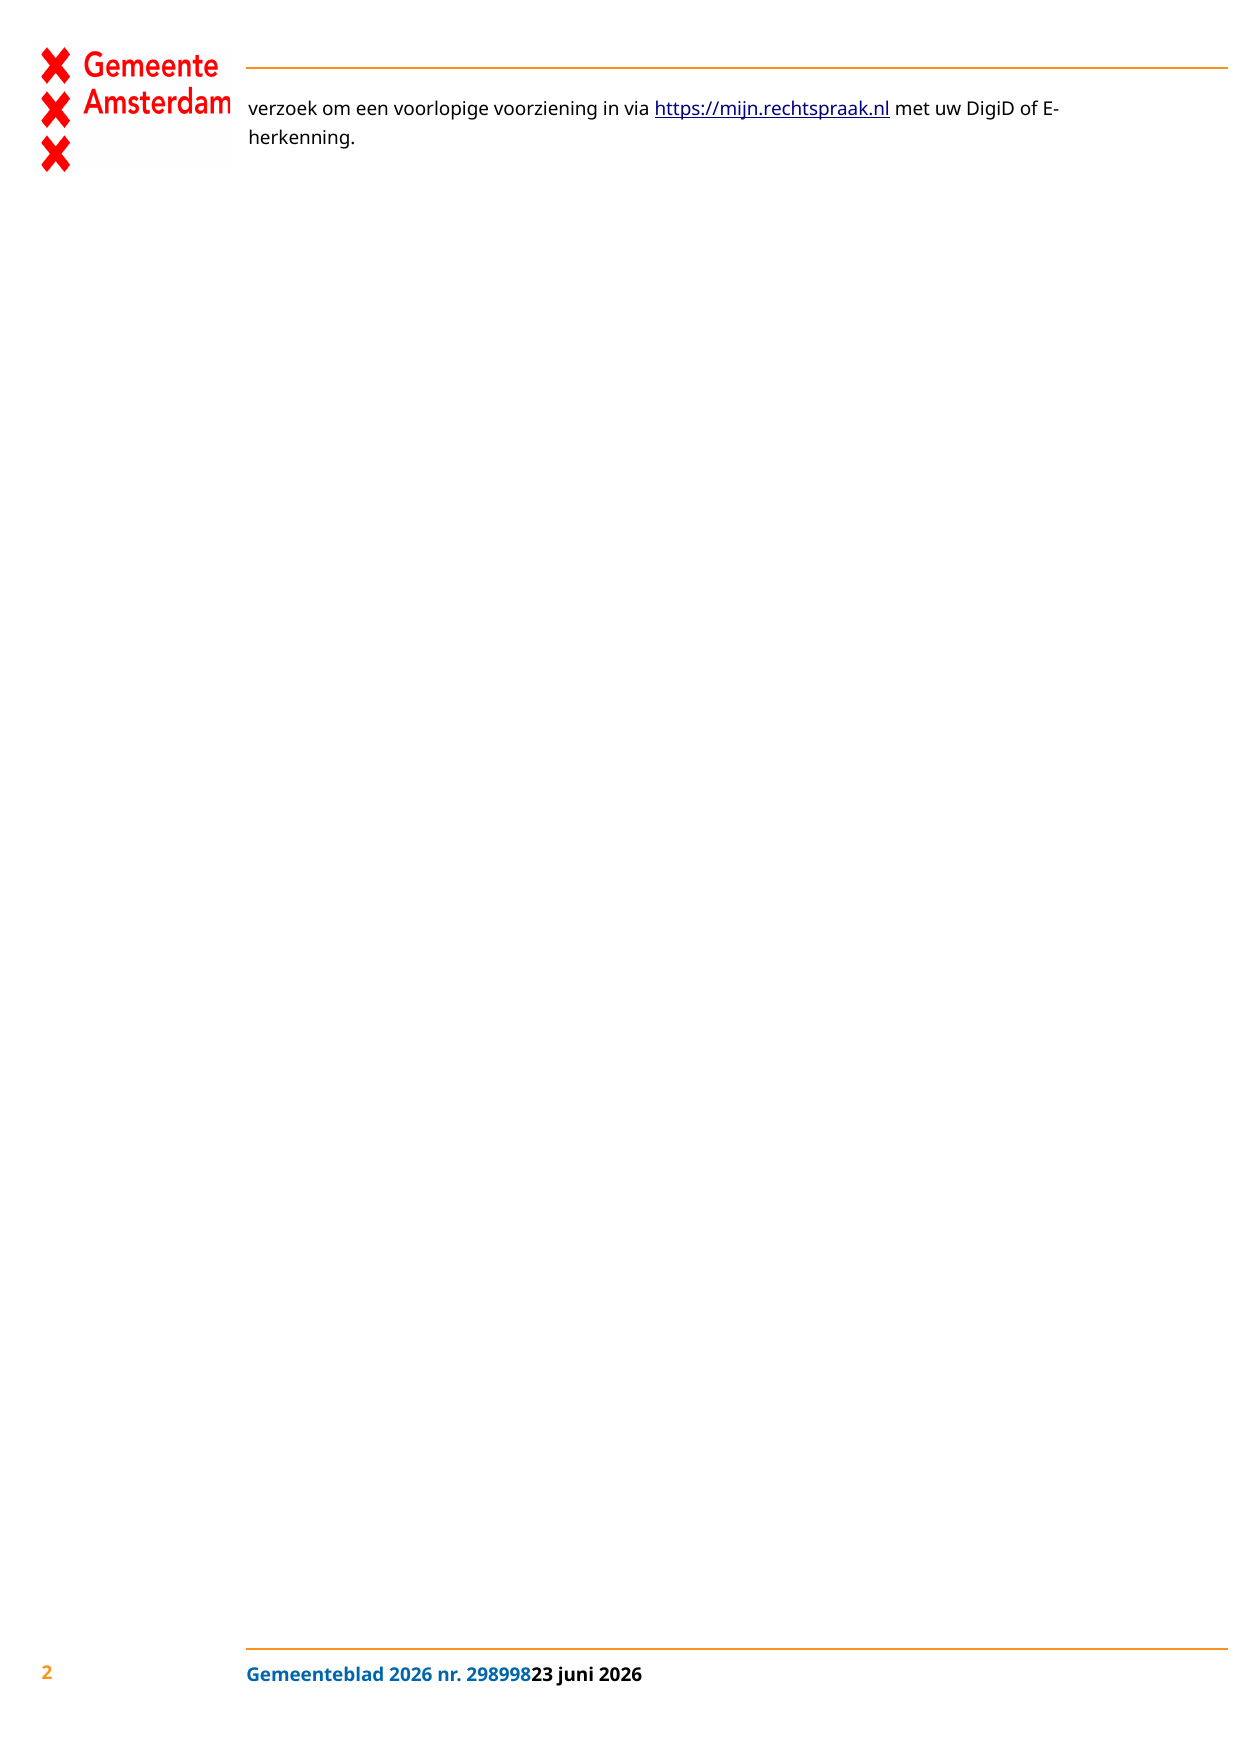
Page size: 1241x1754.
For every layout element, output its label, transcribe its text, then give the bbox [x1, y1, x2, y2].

text verzoek om een voorlopige voorziening in via https://mijn.rechtspraak.nl met uw DigiD of E-herkenning. [248, 95, 1152, 150]
picture [41, 47, 231, 172]
